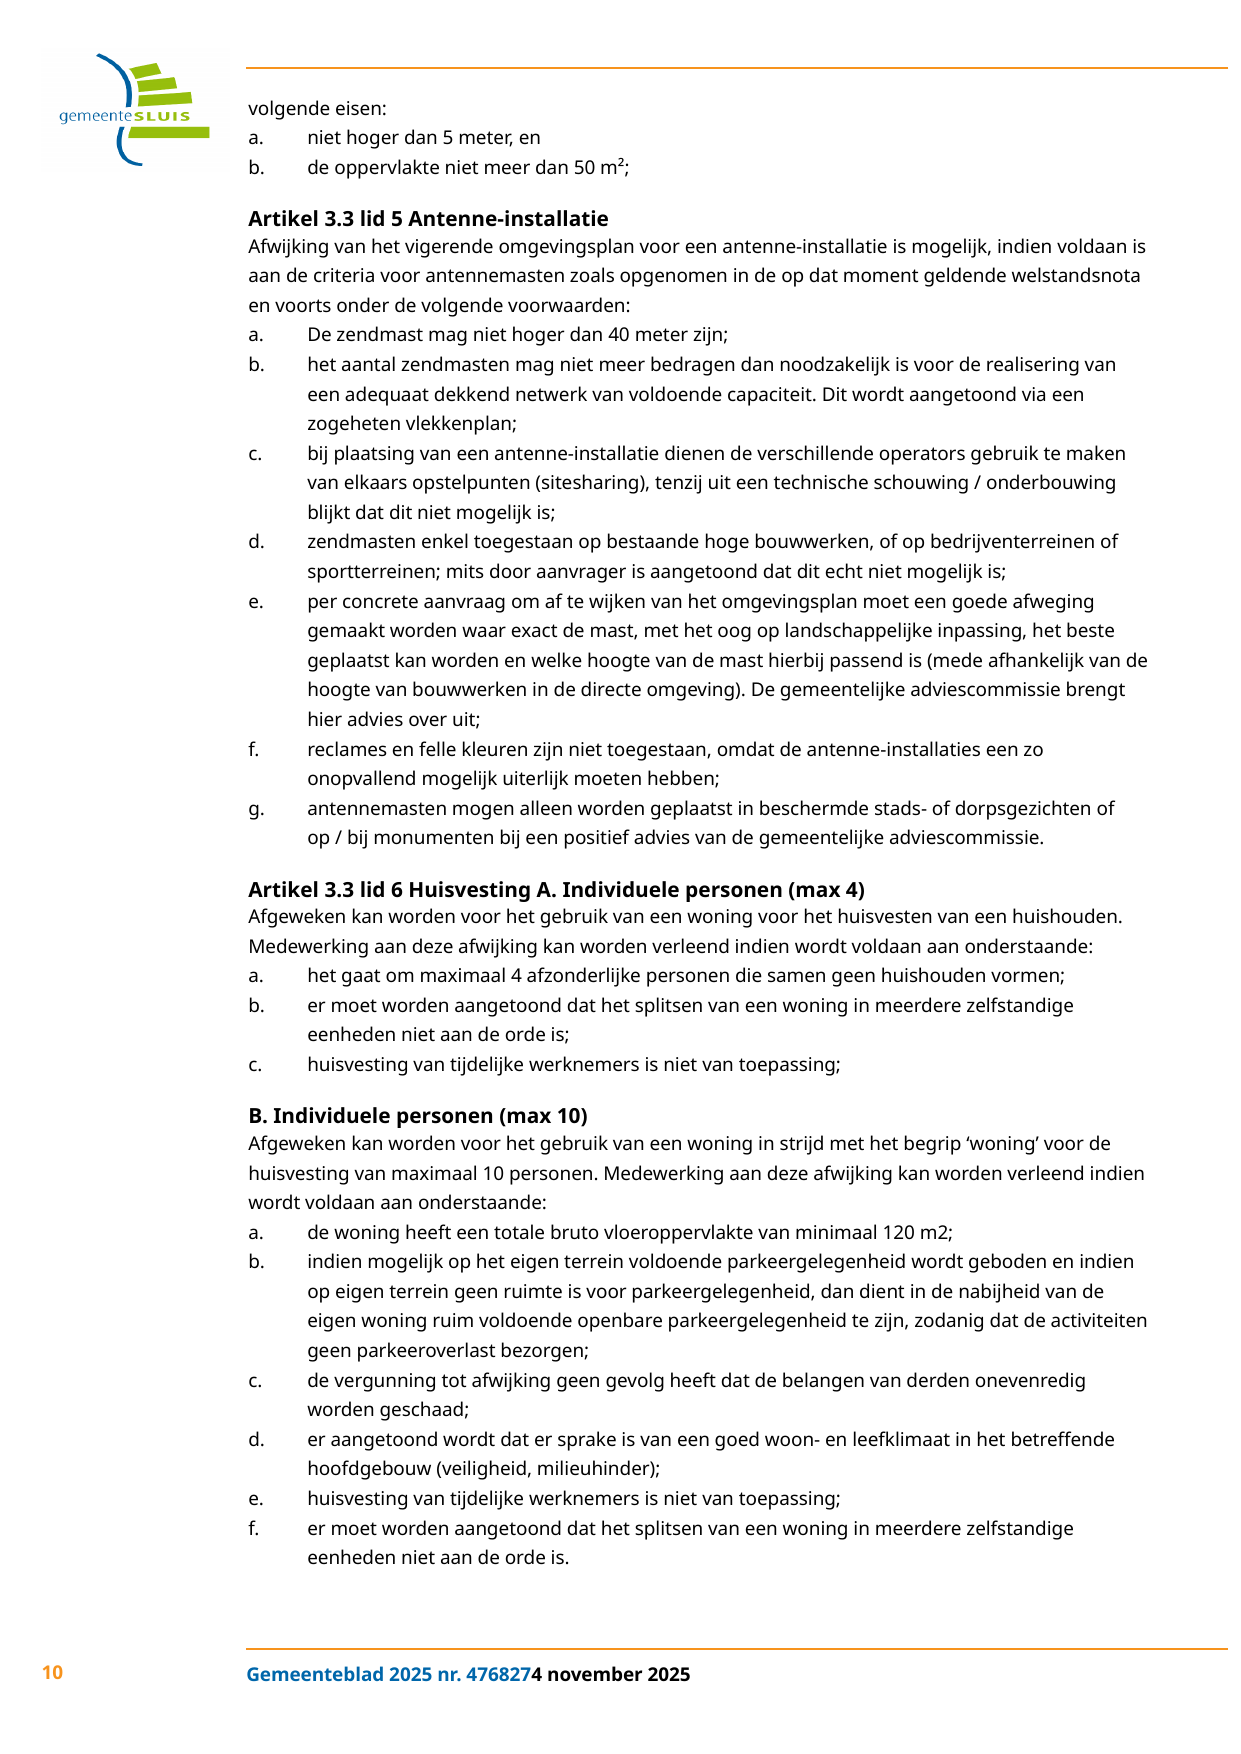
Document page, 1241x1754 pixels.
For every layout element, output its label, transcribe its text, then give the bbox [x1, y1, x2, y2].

picture [41, 47, 231, 172]
list het aantal zendmasten mag niet meer bedragen dan noodzakelijk is voor de realisering van een adequaat dekkend netwerk van voldoende capaciteit. Dit wordt aangetoond via een zogeheten vlekkenplan; [248, 351, 1152, 436]
list per concrete aanvraag om af te wijken van het omgevingsplan moet een goede afweging gemaakt worden waar exact de mast, met het oog op landschappelijke inpassing, het beste geplaatst kan worden en welke hoogte van de mast hierbij passend is (mede afhankelijk van de hoogte van bouwwerken in de directe omgeving). De gemeentelijke adviescommissie brengt hier advies over uit; [248, 588, 1152, 732]
list de oppervlakte niet meer dan 50 m²; [248, 154, 1152, 180]
list De zendmast mag niet hoger dan 40 meter zijn; [248, 322, 1152, 347]
text Afwijking van het vigerende omgevingsplan voor een antenne-installatie is mogelijk, indien voldaan is aan de criteria voor antennemasten zoals opgenomen in de op dat moment geldende welstandsnota en voorts onder de volgende voorwaarden: [248, 233, 1152, 318]
list niet hoger dan 5 meter, en [248, 124, 1152, 150]
list er moet worden aangetoond dat het splitsen van een woning in meerdere zelfstandige eenheden niet aan de orde is; [248, 992, 1152, 1047]
list antennemasten mogen alleen worden geplaatst in beschermde stads- of dorpsgezichten of op / bij monumenten bij een positief advies van de gemeentelijke adviescommissie. [248, 795, 1152, 850]
list bij plaatsing van een antenne-installatie dienen de verschillende operators gebruik te maken van elkaars opstelpunten (sitesharing), tenzij uit een technische schouwing / onderbouwing blijkt dat dit niet mogelijk is; [248, 440, 1152, 525]
text B. Individuele personen (max 10) [248, 1102, 1152, 1130]
text Artikel 3.3 lid 5 Antenne-installatie [248, 204, 1152, 233]
list huisvesting van tijdelijke werknemers is niet van toepassing; [248, 1485, 1152, 1511]
list de vergunning tot afwijking geen gevolg heeft dat de belangen van derden onevenredig worden geschaad; [248, 1367, 1152, 1422]
text Afgeweken kan worden voor het gebruik van een woning voor het huisvesten van een huishouden. Medewerking aan deze afwijking kan worden verleend indien wordt voldaan aan onderstaande: [248, 903, 1152, 959]
list zendmasten enkel toegestaan op bestaande hoge bouwwerken, of op bedrijventerreinen of sportterreinen; mits door aanvrager is aangetoond dat dit echt niet mogelijk is; [248, 529, 1152, 584]
list er aangetoond wordt dat er sprake is van een goed woon- en leefklimaat in het betreffende hoofdgebouw (veiligheid, milieuhinder); [248, 1426, 1152, 1481]
list reclames en felle kleuren zijn niet toegestaan, omdat de antenne-installaties een zo onopvallend mogelijk uiterlijk moeten hebben; [248, 736, 1152, 791]
list indien mogelijk op het eigen terrein voldoende parkeergelegenheid wordt geboden en indien op eigen terrein geen ruimte is voor parkeergelegenheid, dan dient in de nabijheid van de eigen woning ruim voldoende openbare parkeergelegenheid te zijn, zodanig dat de activiteiten geen parkeeroverlast bezorgen; [248, 1248, 1152, 1363]
list huisvesting van tijdelijke werknemers is niet van toepassing; [248, 1051, 1152, 1077]
text volgende eisen: [248, 95, 1152, 121]
text Afgeweken kan worden voor het gebruik van een woning in strijd met het begrip ‘woning’ voor de huisvesting van maximaal 10 personen. Medewerking aan deze afwijking kan worden verleend indien wordt voldaan aan onderstaande: [248, 1130, 1152, 1215]
list de woning heeft een totale bruto vloeroppervlakte van minimaal 120 m2; [248, 1219, 1152, 1244]
list het gaat om maximaal 4 afzonderlijke personen die samen geen huishouden vormen; [248, 962, 1152, 988]
list er moet worden aangetoond dat het splitsen van een woning in meerdere zelfstandige eenheden niet aan de orde is. [248, 1515, 1152, 1570]
text Artikel 3.3 lid 6 Huisvesting A. Individuele personen (max 4) [248, 875, 1152, 903]
